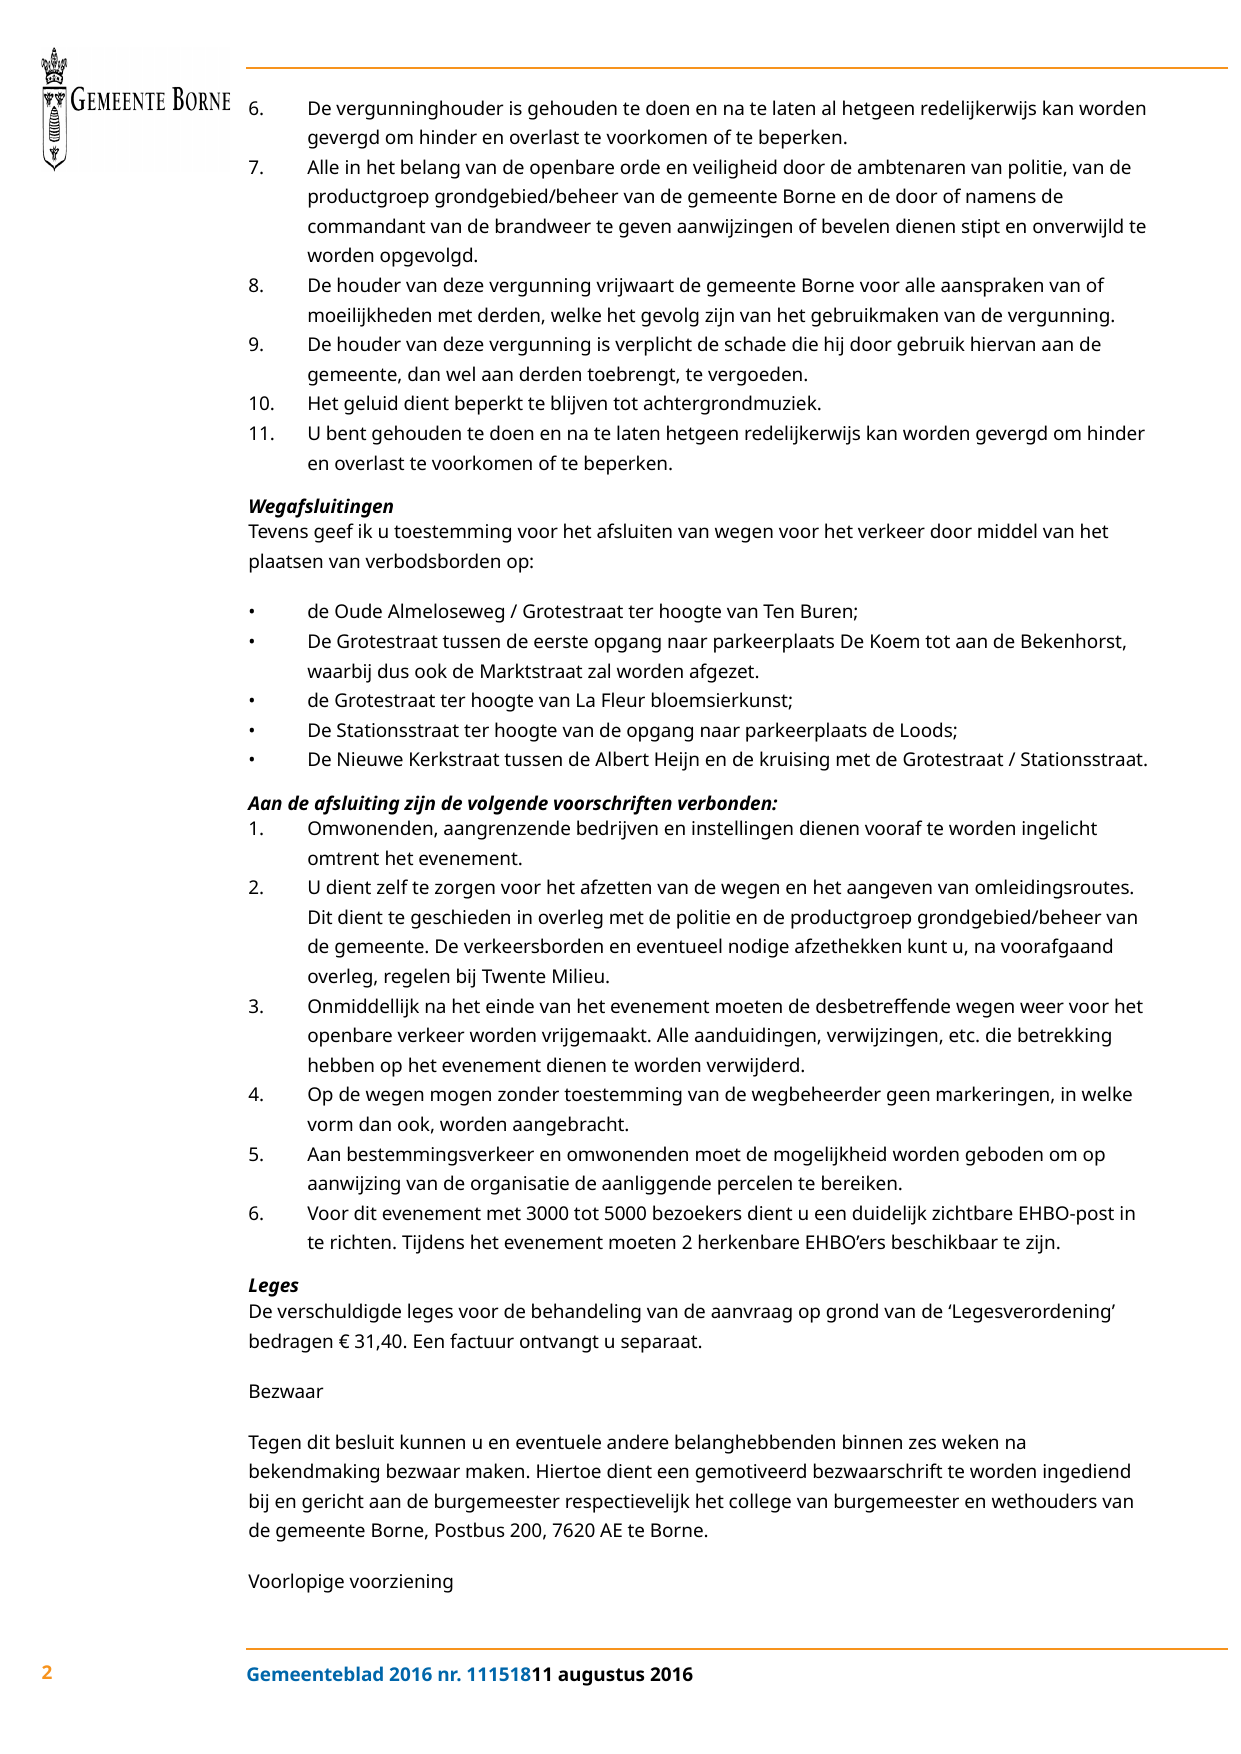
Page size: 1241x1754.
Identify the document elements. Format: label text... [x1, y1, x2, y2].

list Omwonenden, aangrenzende bedrijven en instellingen dienen vooraf te worden ingelicht omtrent het evenement. [248, 815, 1152, 871]
list Alle in het belang van de openbare orde en veiligheid door de ambtenaren van politie, van de productgroep grondgebied/beheer van de gemeente Borne en de door of namens de commandant van de brandweer te geven aanwijzingen of bevelen dienen stipt en onverwijld te worden opgevolgd. [248, 154, 1152, 268]
text Tevens geef ik u toestemming voor het afsluiten van wegen voor het verkeer door middel van het plaatsen van verbodsborden op: [248, 519, 1152, 574]
list U bent gehouden te doen en na te laten hetgeen redelijkerwijs kan worden gevergd om hinder en overlast te voorkomen of te beperken. [248, 420, 1152, 476]
list De vergunninghouder is gehouden te doen en na te laten al hetgeen redelijkerwijs kan worden gevergd om hinder en overlast te voorkomen of te beperken. [248, 95, 1152, 150]
text Tegen dit besluit kunnen u en eventuele andere belanghebbenden binnen zes weken na bekendmaking bezwaar maken. Hiertoe dient een gemotiveerd bezwaarschrift te worden ingediend bij en gericht aan de burgemeester respectievelijk het college van burgemeester en wethouders van de gemeente Borne, Postbus 200, 7620 AE te Borne. [248, 1429, 1152, 1543]
list U dient zelf te zorgen voor het afzetten van de wegen en het aangeven van omleidingsroutes. Dit dient te geschieden in overleg met de politie en de productgroep grondgebied/beheer van de gemeente. De verkeersborden en eventueel nodige afzethekken kunt u, na voorafgaand overleg, regelen bij Twente Milieu. [248, 874, 1152, 989]
list Op de wegen mogen zonder toestemming van de wegbeheerder geen markeringen, in welke vorm dan ook, worden aangebracht. [248, 1082, 1152, 1137]
list de Oude Almeloseweg / Grotestraat ter hoogte van Ten Buren; [248, 599, 1152, 624]
list De houder van deze vergunning vrijwaart de gemeente Borne voor alle aanspraken van of moeilijkheden met derden, welke het gevolg zijn van het gebruikmaken van de vergunning. [248, 272, 1152, 328]
text De verschuldigde leges voor de behandeling van de aanvraag op grond van de ‘Legesverordening’ bedragen € 31,40. Een factuur ontvangt u separaat. [248, 1298, 1152, 1354]
list De Grotestraat tussen de eerste opgang naar parkeerplaats De Koem tot aan de Bekenhorst, waarbij dus ook de Marktstraat zal worden afgezet. [248, 628, 1152, 683]
text Bezwaar [248, 1378, 1152, 1404]
list Voor dit evenement met 3000 tot 5000 bezoekers dient u een duidelijk zichtbare EHBO-post in te richten. Tijdens het evenement moeten 2 herkenbare EHBO’ers beschikbaar te zijn. [248, 1200, 1152, 1255]
list De Stationsstraat ter hoogte van de opgang naar parkeerplaats de Loods; [248, 717, 1152, 743]
picture [41, 47, 231, 172]
list Het geluid dient beperkt te blijven tot achtergrondmuziek. [248, 391, 1152, 416]
list De Nieuwe Kerkstraat tussen de Albert Heijn en de kruising met de Grotestraat / Stationsstraat. [248, 747, 1152, 772]
list de Grotestraat ter hoogte van La Fleur bloemsierkunst; [248, 687, 1152, 713]
list De houder van deze vergunning is verplicht de schade die hij door gebruik hiervan aan de gemeente, dan wel aan derden toebrengt, te vergoeden. [248, 331, 1152, 387]
list Aan bestemmingsverkeer en omwonenden moet de mogelijkheid worden geboden om op aanwijzing van de organisatie de aanliggende percelen te bereiken. [248, 1141, 1152, 1196]
text Voorlopige voorziening [248, 1568, 1152, 1594]
list Onmiddellijk na het einde van het evenement moeten de desbetreffende wegen weer voor het openbare verkeer worden vrijgemaakt. Alle aanduidingen, verwijzingen, etc. die betrekking hebben op het evenement dienen te worden verwijderd. [248, 993, 1152, 1078]
text Wegafsluitingen [248, 493, 1152, 519]
text Leges [248, 1273, 1152, 1298]
text Aan de afsluiting zijn de volgende voorschriften verbonden: [248, 790, 1152, 815]
